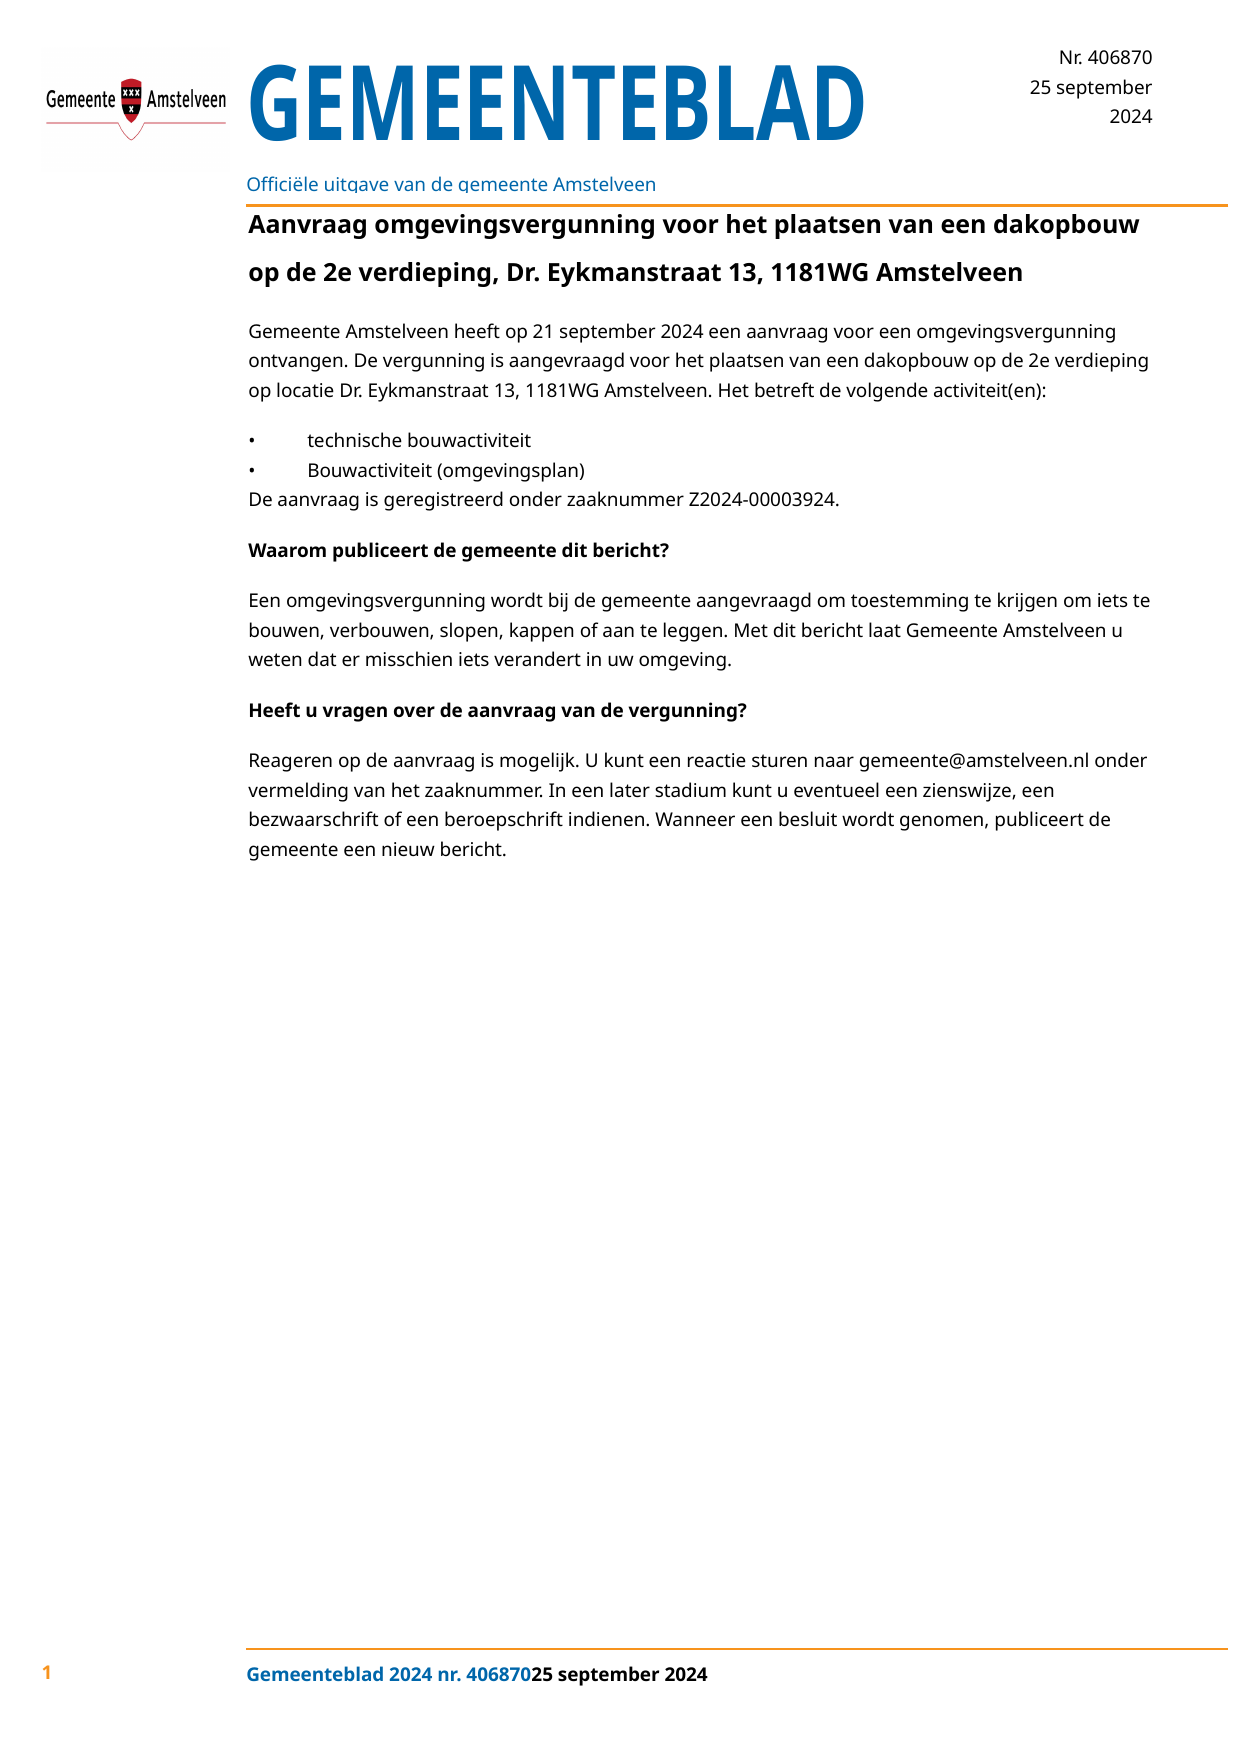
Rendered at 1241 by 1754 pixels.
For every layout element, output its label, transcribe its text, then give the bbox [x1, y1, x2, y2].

text Een omgevingsvergunning wordt bij de gemeente aangevraagd om toestemming te krijgen om iets te bouwen, verbouwen, slopen, kappen of aan te leggen. Met dit bericht laat Gemeente Amstelveen u weten dat er misschien iets verandert in uw omgeving. [248, 587, 1152, 672]
text Waarom publiceert de gemeente dit bericht? [248, 537, 1152, 563]
list Bouwactiviteit (omgevingsplan) [248, 457, 1152, 483]
text Reageren op de aanvraag is mogelijk. U kunt een reactie sturen naar gemeente@amstelveen.nl onder vermelding van het zaaknummer. In een later stadium kunt u eventueel een zienswijze, een bezwaarschrift of een beroepschrift indienen. Wanneer een besluit wordt genomen, publiceert de gemeente een nieuw bericht. [248, 747, 1152, 862]
text De aanvraag is geregistreerd onder zaaknummer Z2024-00003924. [248, 487, 1152, 512]
picture [41, 47, 231, 172]
text Aanvraag omgevingsvergunning voor het plaatsen van een dakopbouw op de 2e verdieping, Dr. Eykmanstraat 13, 1181WG Amstelveen [248, 207, 1152, 288]
list technische bouwactiviteit [248, 427, 1152, 453]
text Heeft u vragen over de aanvraag van de vergunning? [248, 697, 1152, 723]
text Gemeente Amstelveen heeft op 21 september 2024 een aanvraag voor een omgevingsvergunning ontvangen. De vergunning is aangevraagd voor het plaatsen van een dakopbouw op de 2e verdieping op locatie Dr. Eykmanstraat 13, 1181WG Amstelveen. Het betreft de volgende activiteit(en): [248, 318, 1152, 403]
